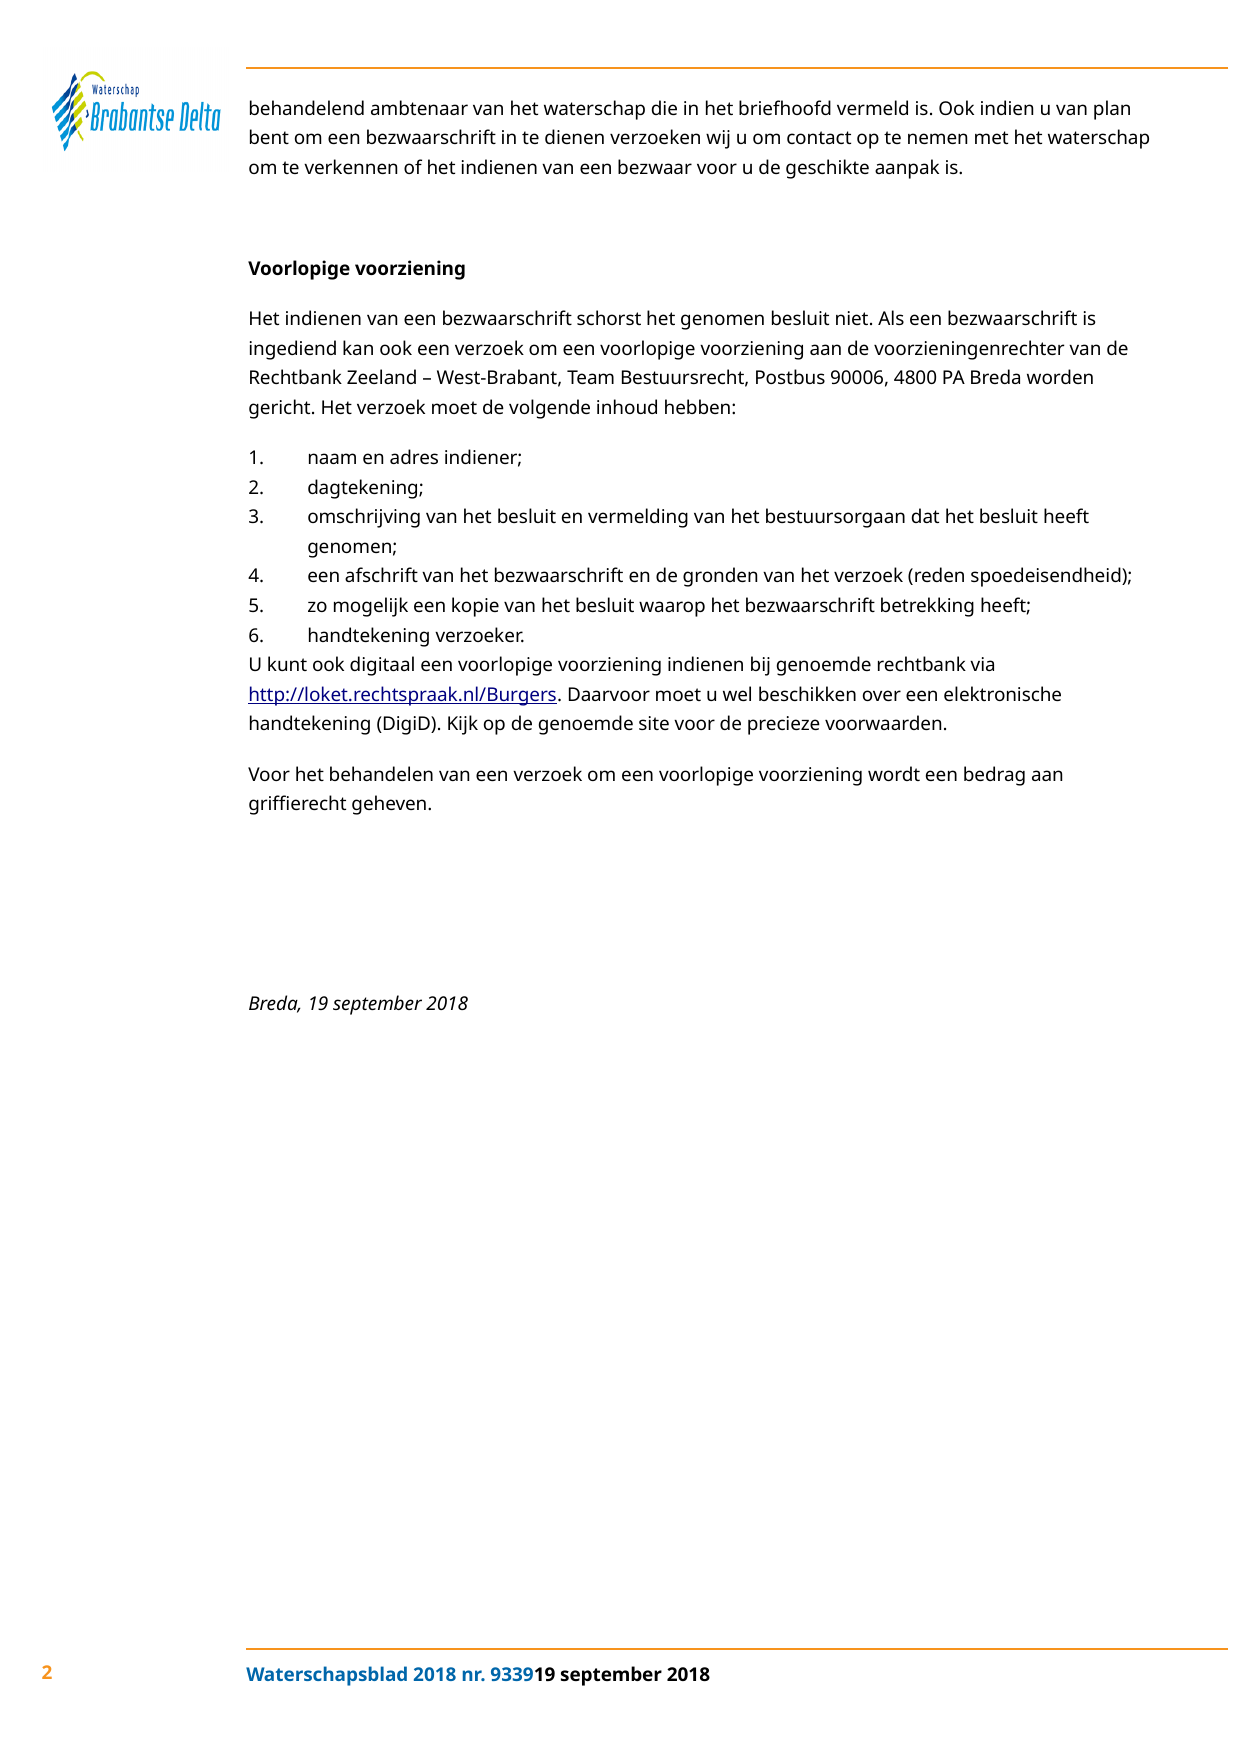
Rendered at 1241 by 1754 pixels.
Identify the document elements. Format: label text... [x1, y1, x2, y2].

list een afschrift van het bezwaarschrift en de gronden van het verzoek (reden spoedeisendheid); [248, 563, 1152, 588]
text U kunt ook digitaal een voorlopige voorziening indienen bij genoemde rechtbank via http://loket.rechtspraak.nl/Burgers. Daarvoor moet u wel beschikken over een elektronische handtekening (DigiD). Kijk op de genoemde site voor de precieze voorwaarden. [248, 651, 1152, 736]
text Het indienen van een bezwaarschrift schorst het genomen besluit niet. Als een bezwaarschrift is ingediend kan ook een verzoek om een voorlopige voorziening aan de voorzieningenrechter van de Rechtbank Zeeland – West-Brabant, Team Bestuursrecht, Postbus 90006, 4800 PA Breda worden gericht. Het verzoek moet de volgende inhoud hebben: [248, 305, 1152, 420]
text behandelend ambtenaar van het waterschap die in het briefhoofd vermeld is. Ook indien u van plan bent om een bezwaarschrift in te dienen verzoeken wij u om contact op te nemen met het waterschap om te verkennen of het indienen van een bezwaar voor u de geschikte aanpak is. [248, 95, 1152, 180]
list zo mogelijk een kopie van het besluit waarop het bezwaarschrift betrekking heeft; [248, 592, 1152, 618]
text Voorlopige voorziening [248, 255, 1152, 281]
list naam en adres indiener; [248, 444, 1152, 470]
picture [41, 47, 231, 172]
list handtekening verzoeker. [248, 622, 1152, 648]
list dagtekening; [248, 474, 1152, 500]
list omschrijving van het besluit en vermelding van het bestuursorgaan dat het besluit heeft genomen; [248, 503, 1152, 559]
text Breda, 19 september 2018 [248, 990, 1152, 1015]
text Voor het behandelen van een verzoek om een voorlopige voorziening wordt een bedrag aan griffierecht geheven. [248, 761, 1152, 816]
